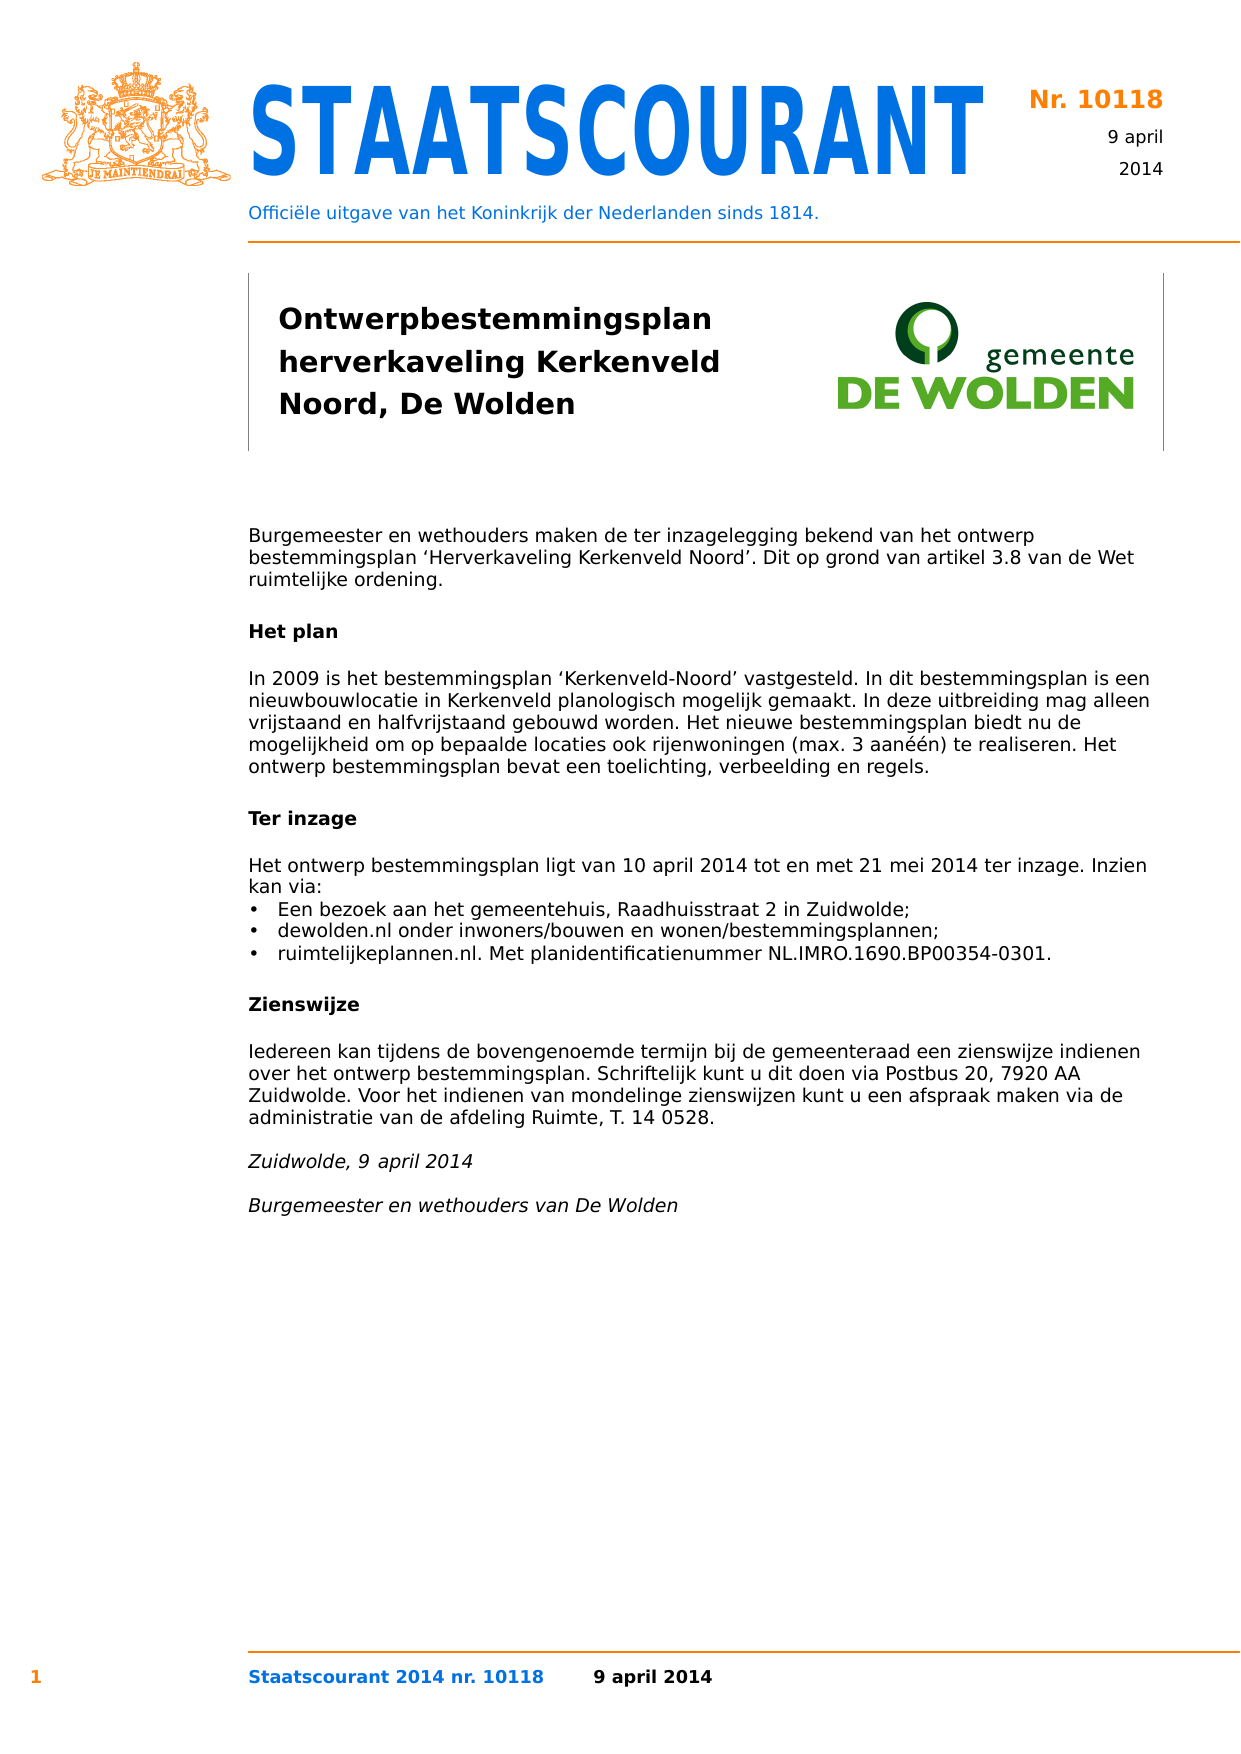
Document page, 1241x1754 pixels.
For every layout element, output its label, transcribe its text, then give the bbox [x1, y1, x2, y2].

table_cell Officiële uitgave van het Koninkrijk der Nederlanden sinds 1814. [248, 203, 1240, 241]
subtitle Zienswijze [248, 994, 1163, 1016]
picture [838, 302, 1134, 409]
subtitle Het plan [248, 621, 1163, 643]
subtitle Ontwerpbestemmingsplan herverkaveling Kerkenveld Noord, De Wolden [249, 273, 1163, 451]
subtitle Ter inzage [248, 807, 1163, 829]
text Zuidwolde, 9 april 2014 [248, 1151, 1163, 1173]
table_cell 9 april [998, 121, 1240, 153]
text In 2009 is het bestemmingsplan ‘Kerkenveld-Noord’ vastgesteld. In dit bestemmingsplan is een nieuwbouwlocatie in Kerkenveld planologisch mogelijk gemaakt. In deze uitbreiding mag alleen vrijstaand en halfvrijstaand gebouwd worden. Het nieuwe bestemmingsplan biedt nu de mogelijkheid om op bepaalde locaties ook rijenwoningen (max. 3 aanéén) te realiseren. Het ontwerp bestemmingsplan bevat een toelichting, verbeelding en regels. [248, 668, 1163, 777]
table_header STAATSCOURANT [248, 62, 998, 203]
table_header Nr. 10118 [998, 62, 1240, 121]
text • dewolden.nl onder inwoners/bouwen en wonen/bestemmingsplannen; [248, 920, 1163, 942]
text Iedereen kan tijdens de bovengenoemde termijn bij de gemeenteraad een zienswijze indienen over het ontwerp bestemmingsplan. Schriftelijk kunt u dit doen via Postbus 20, 7920 AA Zuidwolde. Voor het indienen van mondelinge zienswijzen kunt u een afspraak maken via de administratie van de afdeling Ruimte, T. 14 0528. [248, 1041, 1163, 1129]
text Burgemeester en wethouders maken de ter inzagelegging bekend van het ontwerp bestemmingsplan ‘Herverkaveling Kerkenveld Noord’. Dit op grond van artikel 3.8 van de Wet ruimtelijke ordening. [248, 525, 1163, 591]
table_header [25, 62, 248, 241]
table_cell 2014 [998, 153, 1240, 203]
text Het ontwerp bestemmingsplan ligt van 10 april 2014 tot en met 21 mei 2014 ter inzage. Inzien kan via: [248, 854, 1163, 898]
text • Een bezoek aan het gemeentehuis, Raadhuisstraat 2 in Zuidwolde; [248, 898, 1163, 920]
text Burgemeester en wethouders van De Wolden [248, 1195, 1163, 1217]
picture [41, 62, 231, 186]
text • ruimtelijkeplannen.nl. Met planidentificatienummer NL.IMRO.1690.BP00354-0301. [248, 942, 1163, 964]
